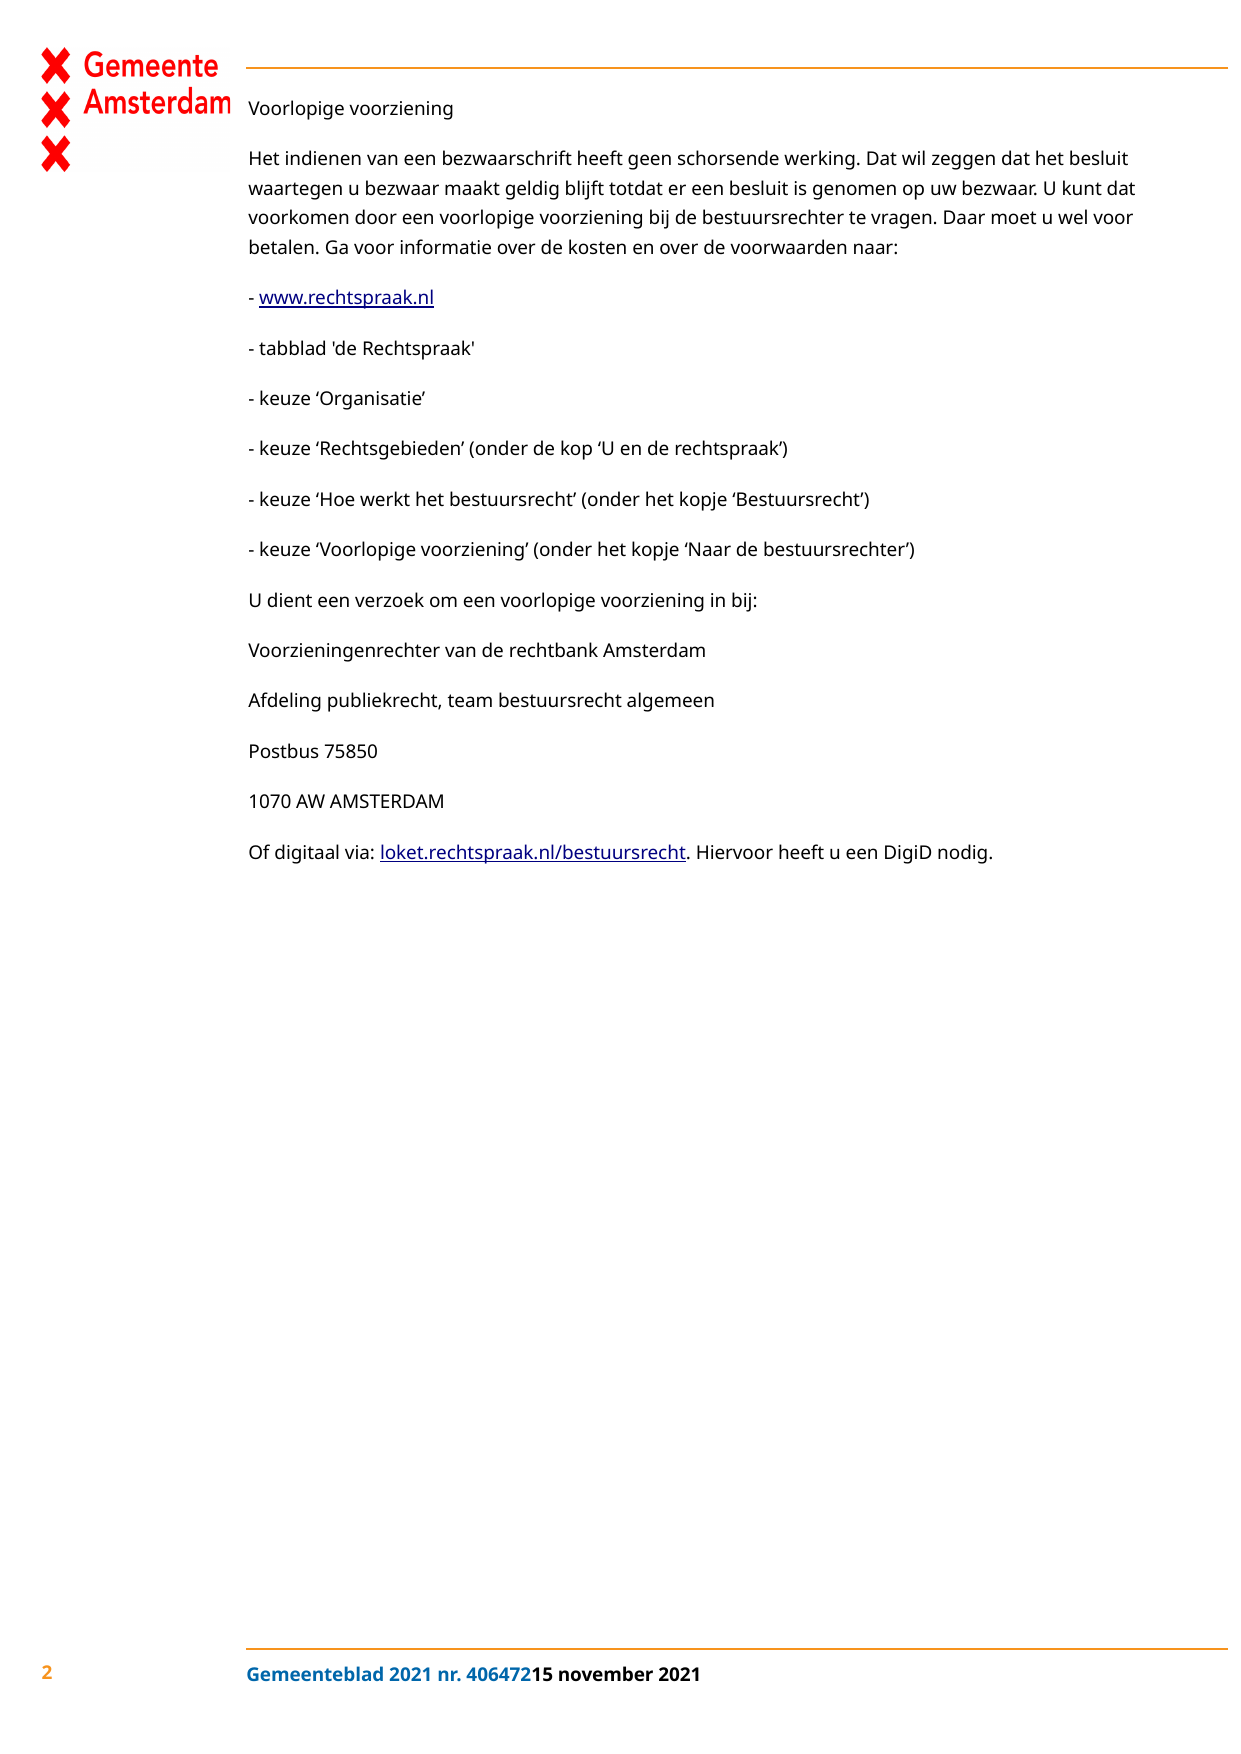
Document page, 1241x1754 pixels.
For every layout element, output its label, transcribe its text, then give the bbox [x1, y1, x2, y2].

text - keuze ‘Organisatie’ [248, 385, 1152, 411]
picture [41, 47, 231, 172]
text Postbus 75850 [248, 738, 1152, 764]
text Het indienen van een bezwaarschrift heeft geen schorsende werking. Dat wil zeggen dat het besluit waartegen u bezwaar maakt geldig blijft totdat er een besluit is genomen op uw bezwaar. U kunt dat voorkomen door een voorlopige voorziening bij de bestuursrechter te vragen. Daar moet u wel voor betalen. Ga voor informatie over de kosten en over de voorwaarden naar: [248, 145, 1152, 260]
text - keuze ‘Voorlopige voorziening’ (onder het kopje ‘Naar de bestuursrechter’) [248, 536, 1152, 562]
text - keuze ‘Rechtsgebieden’ (onder de kop ‘U en de rechtspraak’) [248, 436, 1152, 461]
text Voorzieningenrechter van de rechtbank Amsterdam [248, 637, 1152, 663]
text Of digitaal via: loket.rechtspraak.nl/bestuursrecht. Hiervoor heeft u een DigiD nodig. [248, 839, 1152, 865]
text Voorlopige voorziening [248, 95, 1152, 121]
text Afdeling publiekrecht, team bestuursrecht algemeen [248, 688, 1152, 713]
text - keuze ‘Hoe werkt het bestuursrecht’ (onder het kopje ‘Bestuursrecht’) [248, 486, 1152, 512]
text - www.rechtspraak.nl [248, 284, 1152, 310]
text U dient een verzoek om een voorlopige voorziening in bij: [248, 587, 1152, 613]
text - tabblad 'de Rechtspraak' [248, 335, 1152, 361]
text 1070 AW AMSTERDAM [248, 788, 1152, 814]
